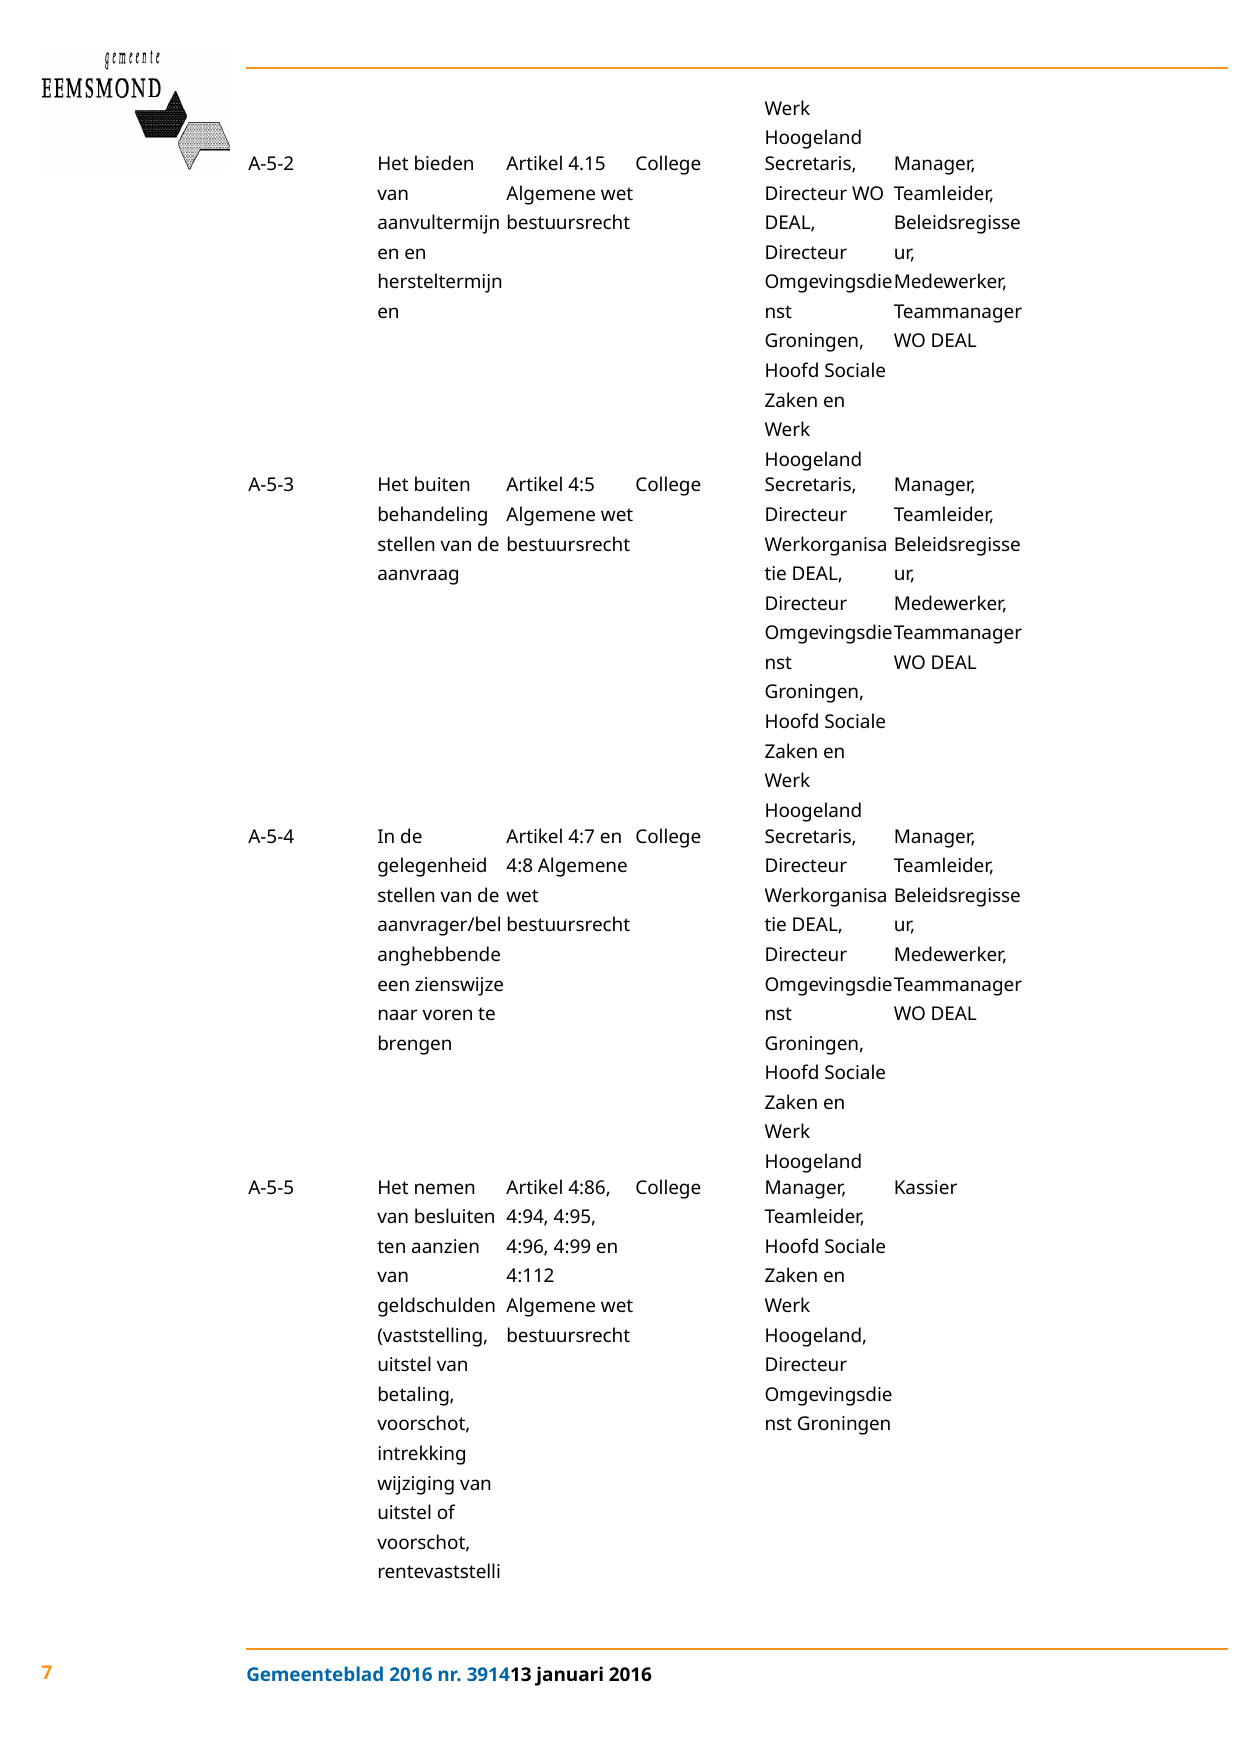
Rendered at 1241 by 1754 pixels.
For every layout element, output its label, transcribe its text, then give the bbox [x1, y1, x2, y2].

table_cell [894, 95, 1022, 150]
table_cell [1023, 472, 1152, 823]
table_cell Manager, Teamleider, Beleidsregisseur, Medewerker, Teammanager WO DEAL [894, 823, 1022, 1174]
table_cell Het buiten behandeling stellen van de aanvraag [377, 472, 506, 823]
table_cell A-5-2 [248, 150, 377, 472]
table_cell In de gelegenheid stellen van de aanvrager/belanghebbende een zienswijze naar voren te brengen [377, 823, 506, 1174]
table_cell Manager, Teamleider, Beleidsregisseur, Medewerker, Teammanager WO DEAL [894, 150, 1022, 472]
table_cell Secretaris, Directeur Werkorganisatie DEAL, Directeur Omgevingsdienst Groningen, Hoofd Sociale Zaken en Werk Hoogeland [764, 472, 893, 823]
table_cell Artikel 4:7 en 4:8 Algemene wet bestuursrecht [506, 823, 635, 1174]
table_cell Artikel 4:5 Algemene wet bestuursrecht [506, 472, 635, 823]
table_cell [1023, 95, 1152, 150]
table_cell Werk Hoogeland [764, 95, 893, 150]
table_cell [1023, 823, 1152, 1174]
table_cell [1023, 150, 1152, 472]
picture [41, 47, 231, 172]
table_cell Artikel 4:86, 4:94, 4:95, 4:96, 4:99 en 4:112 Algemene wet bestuursrecht [506, 1174, 635, 1584]
table_cell [1023, 1174, 1152, 1584]
table_cell Manager, Teamleider, Hoofd Sociale Zaken en Werk Hoogeland, Directeur Omgevingsdienst Groningen [764, 1174, 893, 1584]
table_cell Artikel 4.15 Algemene wet bestuursrecht [506, 150, 635, 472]
table_cell [377, 95, 506, 150]
table_cell Het bieden van aanvultermijnen en hersteltermijnen [377, 150, 506, 472]
table_cell Het nemen van besluiten ten aanzien van geldschulden (vaststelling, uitstel van betaling, voorschot, intrekking wijziging van uitstel of voorschot, rentevaststelli [377, 1174, 506, 1584]
table_cell College [635, 823, 764, 1174]
table_cell [506, 95, 635, 150]
table_cell Secretaris, Directeur WO DEAL, Directeur Omgevingsdienst Groningen, Hoofd Sociale Zaken en Werk Hoogeland [764, 150, 893, 472]
table_cell Secretaris, Directeur Werkorganisatie DEAL, Directeur Omgevingsdienst Groningen, Hoofd Sociale Zaken en Werk Hoogeland [764, 823, 893, 1174]
table_cell College [635, 150, 764, 472]
table_cell College [635, 472, 764, 823]
table_cell A-5-5 [248, 1174, 377, 1584]
table_cell [248, 95, 377, 150]
table_cell College [635, 1174, 764, 1584]
table_cell A-5-4 [248, 823, 377, 1174]
table_cell [635, 95, 764, 150]
table_cell Manager, Teamleider, Beleidsregisseur, Medewerker, Teammanager WO DEAL [894, 472, 1022, 823]
table_cell Kassier [894, 1174, 1022, 1584]
table_cell A-5-3 [248, 472, 377, 823]
